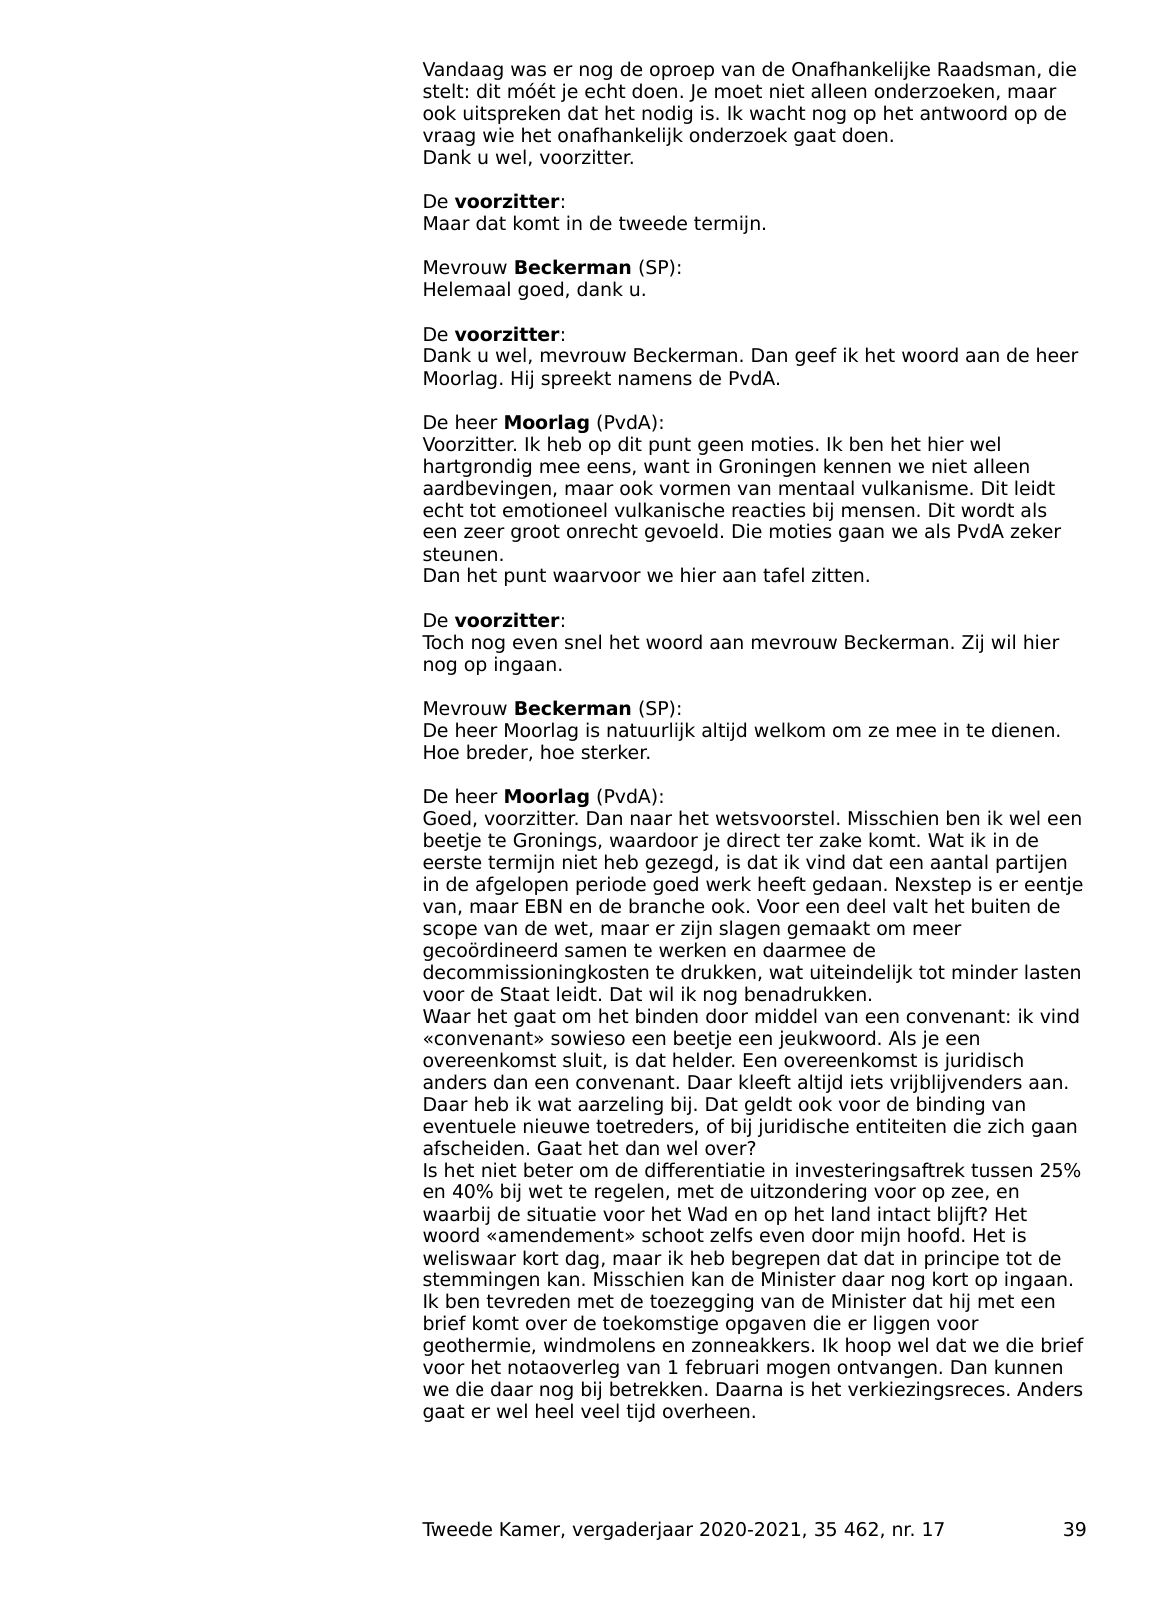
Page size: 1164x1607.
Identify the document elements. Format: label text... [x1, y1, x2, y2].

text De voorzitter: [422, 609, 1087, 632]
text De heer Moorlag (PvdA): [422, 786, 1087, 808]
text Helemaal goed, dank u. [422, 279, 1087, 301]
text Dank u wel, voorzitter. [422, 147, 1087, 169]
text De voorzitter: [422, 323, 1087, 345]
text Mevrouw Beckerman (SP): [422, 698, 1087, 720]
text Is het niet beter om de differentiatie in investeringsaftrek tussen 25% en 40% bij wet te regelen, met de uitzondering voor op zee, en waarbij de situatie voor het Wad en op het land intact blijft? Het woord «amendement» schoot zelfs even door mijn hoofd. Het is weliswaar kort dag, maar ik heb begrepen dat dat in principe tot de stemmingen kan. Misschien kan de Minister daar nog kort op ingaan. [422, 1159, 1087, 1291]
text Dan het punt waarvoor we hier aan tafel zitten. [422, 565, 1087, 587]
text De voorzitter: [422, 191, 1087, 213]
text Mevrouw Beckerman (SP): [422, 257, 1087, 279]
text Waar het gaat om het binden door middel van een convenant: ik vind «convenant» sowieso een beetje een jeukwoord. Als je een overeenkomst sluit, is dat helder. Een overeenkomst is juridisch anders dan een convenant. Daar kleeft altijd iets vrijblijvenders aan. Daar heb ik wat aarzeling bij. Dat geldt ook voor de binding van eventuele nieuwe toetreders, of bij juridische entiteiten die zich gaan afscheiden. Gaat het dan wel over? [422, 1006, 1087, 1159]
text Toch nog even snel het woord aan mevrouw Beckerman. Zij wil hier nog op ingaan. [422, 632, 1087, 676]
text Ik ben tevreden met de toezegging van de Minister dat hij met een brief komt over de toekomstige opgaven die er liggen voor geothermie, windmolens en zonneakkers. Ik hoop wel dat we die brief voor het notaoverleg van 1 februari mogen ontvangen. Dan kunnen we die daar nog bij betrekken. Daarna is het verkiezingsreces. Anders gaat er wel heel veel tijd overheen. [422, 1291, 1087, 1423]
text De heer Moorlag (PvdA): [422, 412, 1087, 433]
text Maar dat komt in de tweede termijn. [422, 213, 1087, 235]
text Goed, voorzitter. Dan naar het wetsvoorstel. Misschien ben ik wel een beetje te Gronings, waardoor je direct ter zake komt. Wat ik in de eerste termijn niet heb gezegd, is dat ik vind dat een aantal partijen in de afgelopen periode goed werk heeft gedaan. Nexstep is er eentje van, maar EBN en de branche ook. Voor een deel valt het buiten de scope van de wet, maar er zijn slagen gemaakt om meer gecoördineerd samen te werken en daarmee de decommissioningkosten te drukken, wat uiteindelijk tot minder lasten voor de Staat leidt. Dat wil ik nog benadrukken. [422, 808, 1087, 1006]
text De heer Moorlag is natuurlijk altijd welkom om ze mee in te dienen. Hoe breder, hoe sterker. [422, 720, 1087, 764]
text Dank u wel, mevrouw Beckerman. Dan geef ik het woord aan de heer Moorlag. Hij spreekt namens de PvdA. [422, 345, 1087, 389]
text Voorzitter. Ik heb op dit punt geen moties. Ik ben het hier wel hartgrondig mee eens, want in Groningen kennen we niet alleen aardbevingen, maar ook vormen van mentaal vulkanisme. Dit leidt echt tot emotioneel vulkanische reacties bij mensen. Dit wordt als een zeer groot onrecht gevoeld. Die moties gaan we als PvdA zeker steunen. [422, 433, 1087, 565]
text Vandaag was er nog de oproep van de Onafhankelijke Raadsman, die stelt: dit móét je echt doen. Je moet niet alleen onderzoeken, maar ook uitspreken dat het nodig is. Ik wacht nog op het antwoord op de vraag wie het onafhankelijk onderzoek gaat doen. [422, 59, 1087, 147]
